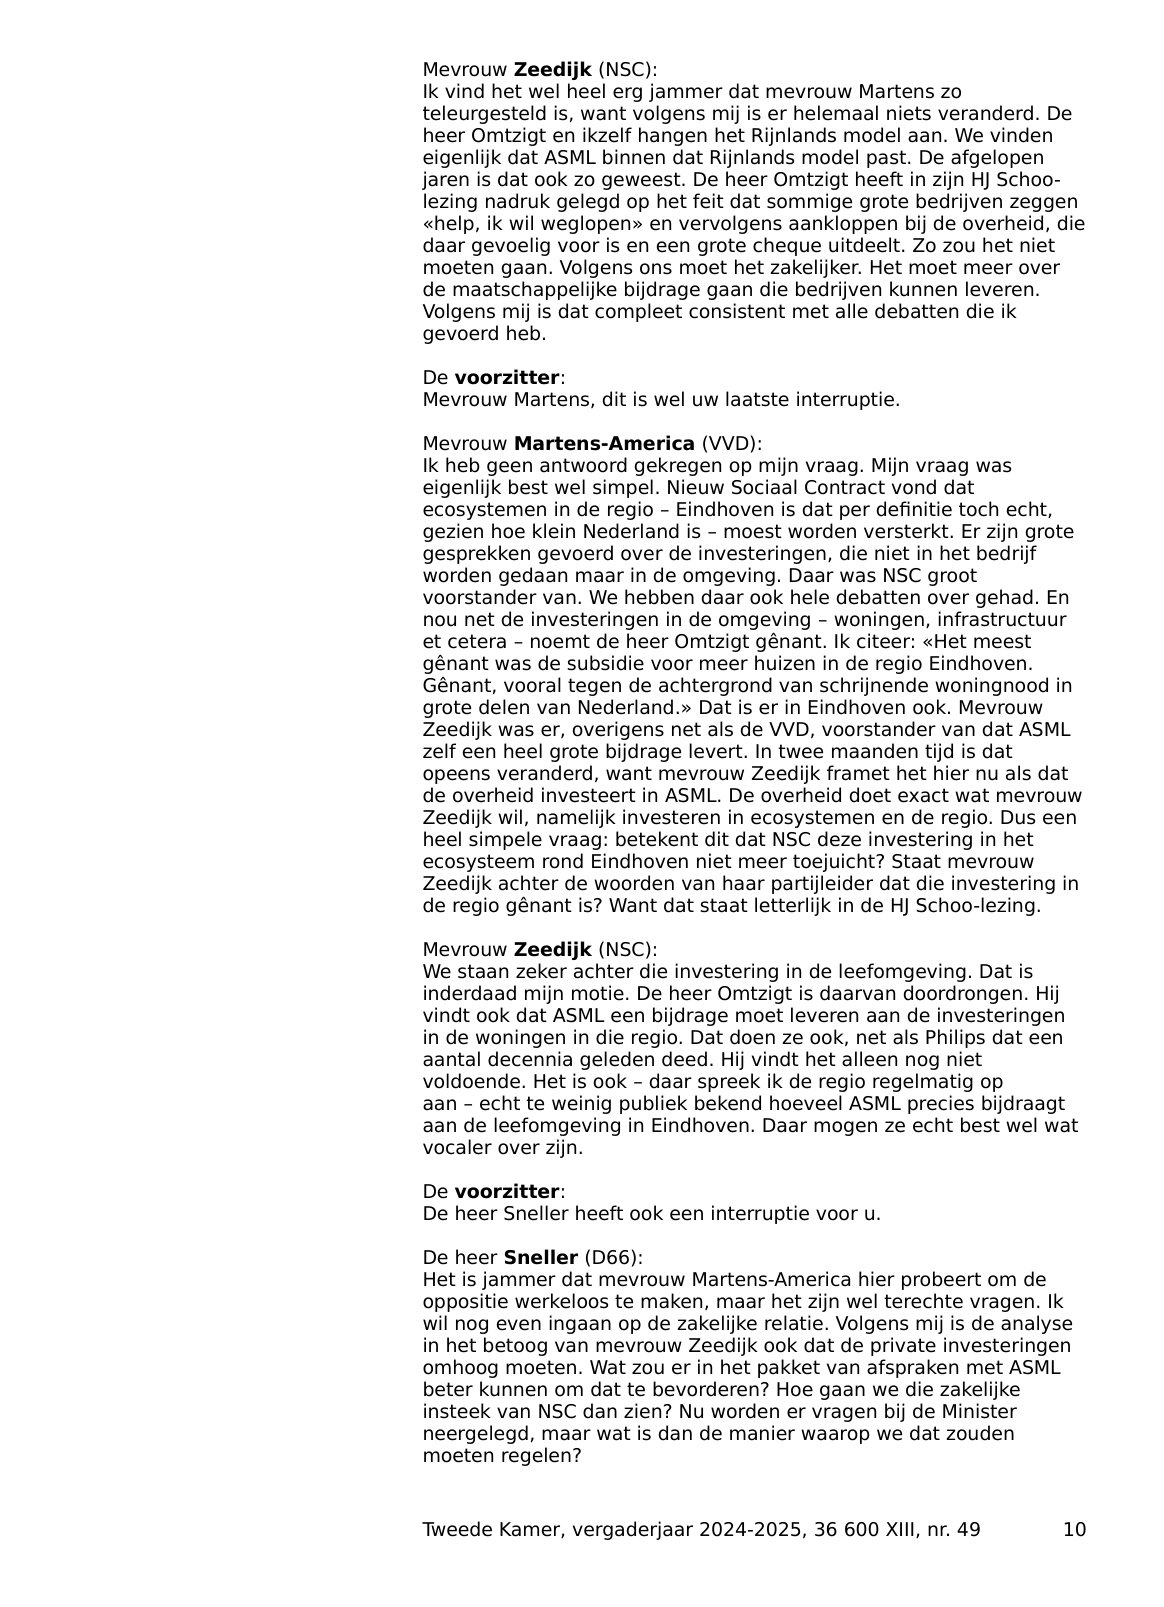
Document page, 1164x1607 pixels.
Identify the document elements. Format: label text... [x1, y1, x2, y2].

text Mevrouw Martens-America (VVD): [422, 433, 1087, 455]
text Ik vind het wel heel erg jammer dat mevrouw Martens zo teleurgesteld is, want volgens mij is er helemaal niets veranderd. De heer Omtzigt en ikzelf hangen het Rijnlands model aan. We vinden eigenlijk dat ASML binnen dat Rijnlands model past. De afgelopen jaren is dat ook zo geweest. De heer Omtzigt heeft in zijn HJ Schoo-lezing nadruk gelegd op het feit dat sommige grote bedrijven zeggen «help, ik wil weglopen» en vervolgens aankloppen bij de overheid, die daar gevoelig voor is en een grote cheque uitdeelt. Zo zou het niet moeten gaan. Volgens ons moet het zakelijker. Het moet meer over de maatschappelijke bijdrage gaan die bedrijven kunnen leveren. Volgens mij is dat compleet consistent met alle debatten die ik gevoerd heb. [422, 81, 1087, 345]
text De voorzitter: [422, 1181, 1087, 1203]
text Het is jammer dat mevrouw Martens-America hier probeert om de oppositie werkeloos te maken, maar het zijn wel terechte vragen. Ik wil nog even ingaan op de zakelijke relatie. Volgens mij is de analyse in het betoog van mevrouw Zeedijk ook dat de private investeringen omhoog moeten. Wat zou er in het pakket van afspraken met ASML beter kunnen om dat te bevorderen? Hoe gaan we die zakelijke insteek van NSC dan zien? Nu worden er vragen bij de Minister neergelegd, maar wat is dan de manier waarop we dat zouden moeten regelen? [422, 1269, 1087, 1467]
text Mevrouw Zeedijk (NSC): [422, 59, 1087, 81]
text De voorzitter: [422, 367, 1087, 389]
text We staan zeker achter die investering in de leefomgeving. Dat is inderdaad mijn motie. De heer Omtzigt is daarvan doordrongen. Hij vindt ook dat ASML een bijdrage moet leveren aan de investeringen in de woningen in die regio. Dat doen ze ook, net als Philips dat een aantal decennia geleden deed. Hij vindt het alleen nog niet voldoende. Het is ook – daar spreek ik de regio regelmatig op aan – echt te weinig publiek bekend hoeveel ASML precies bijdraagt aan de leefomgeving in Eindhoven. Daar mogen ze echt best wel wat vocaler over zijn. [422, 961, 1087, 1159]
text Ik heb geen antwoord gekregen op mijn vraag. Mijn vraag was eigenlijk best wel simpel. Nieuw Sociaal Contract vond dat ecosystemen in de regio – Eindhoven is dat per definitie toch echt, gezien hoe klein Nederland is – moest worden versterkt. Er zijn grote gesprekken gevoerd over de investeringen, die niet in het bedrijf worden gedaan maar in de omgeving. Daar was NSC groot voorstander van. We hebben daar ook hele debatten over gehad. En nou net de investeringen in de omgeving – woningen, infrastructuur et cetera – noemt de heer Omtzigt gênant. Ik citeer: «Het meest gênant was de subsidie voor meer huizen in de regio Eindhoven. Gênant, vooral tegen de achtergrond van schrijnende woningnood in grote delen van Nederland.» Dat is er in Eindhoven ook. Mevrouw Zeedijk was er, overigens net als de VVD, voorstander van dat ASML zelf een heel grote bijdrage levert. In twee maanden tijd is dat opeens veranderd, want mevrouw Zeedijk framet het hier nu als dat de overheid investeert in ASML. De overheid doet exact wat mevrouw Zeedijk wil, namelijk investeren in ecosystemen en de regio. Dus een heel simpele vraag: betekent dit dat NSC deze investering in het ecosysteem rond Eindhoven niet meer toejuicht? Staat mevrouw Zeedijk achter de woorden van haar partijleider dat die investering in de regio gênant is? Want dat staat letterlijk in de HJ Schoo-lezing. [422, 455, 1087, 917]
text De heer Sneller (D66): [422, 1247, 1087, 1269]
text Mevrouw Martens, dit is wel uw laatste interruptie. [422, 389, 1087, 411]
text Mevrouw Zeedijk (NSC): [422, 939, 1087, 961]
text De heer Sneller heeft ook een interruptie voor u. [422, 1203, 1087, 1225]
